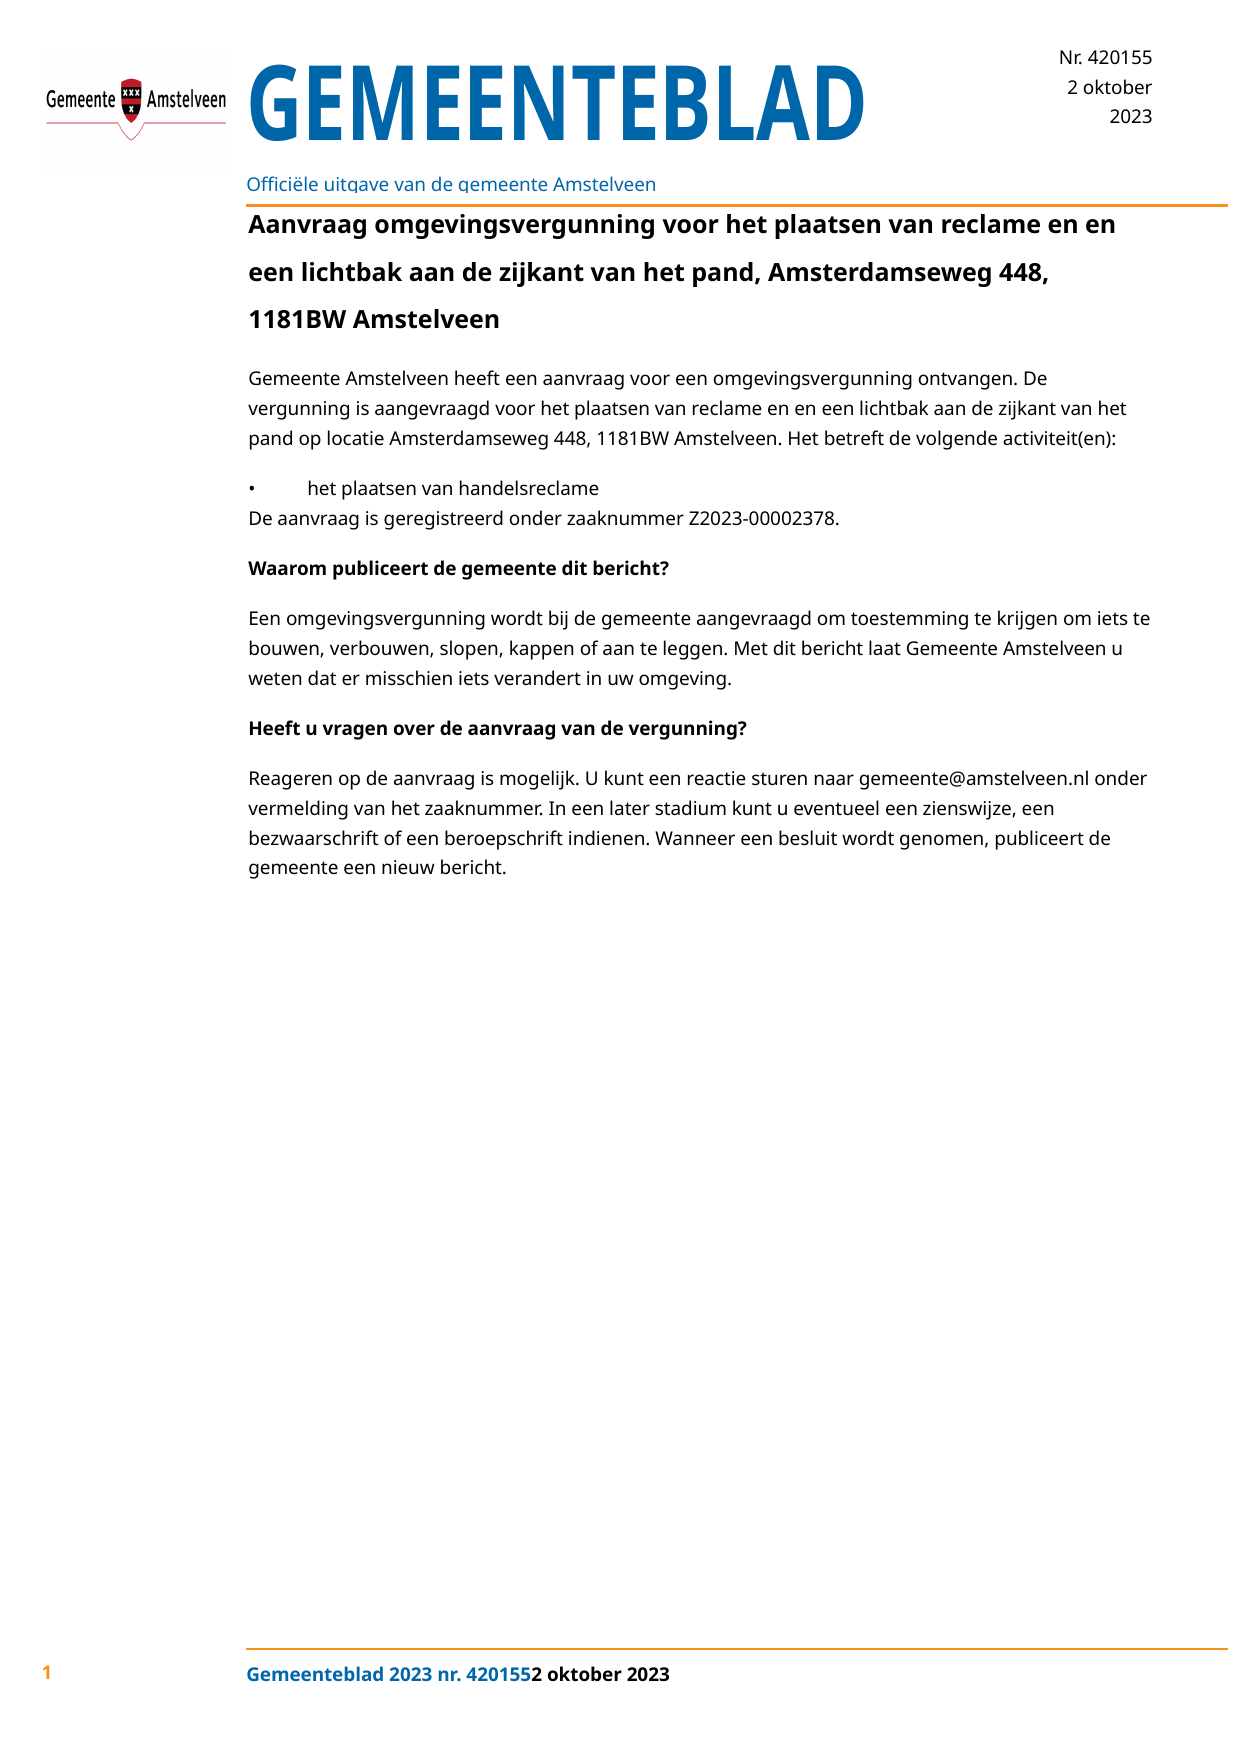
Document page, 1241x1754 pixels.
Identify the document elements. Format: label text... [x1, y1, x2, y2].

picture [41, 47, 231, 172]
text Waarom publiceert de gemeente dit bericht? [248, 555, 1152, 581]
text De aanvraag is geregistreerd onder zaaknummer Z2023-00002378. [248, 505, 1152, 530]
text Een omgevingsvergunning wordt bij de gemeente aangevraagd om toestemming te krijgen om iets te bouwen, verbouwen, slopen, kappen of aan te leggen. Met dit bericht laat Gemeente Amstelveen u weten dat er misschien iets verandert in uw omgeving. [248, 606, 1152, 690]
text Heeft u vragen over de aanvraag van de vergunning? [248, 715, 1152, 741]
text Gemeente Amstelveen heeft een aanvraag voor een omgevingsvergunning ontvangen. De vergunning is aangevraagd voor het plaatsen van reclame en en een lichtbak aan de zijkant van het pand op locatie Amsterdamseweg 448, 1181BW Amstelveen. Het betreft de volgende activiteit(en): [248, 366, 1152, 450]
text Aanvraag omgevingsvergunning voor het plaatsen van reclame en en een lichtbak aan de zijkant van het pand, Amsterdamseweg 448, 1181BW Amstelveen [248, 207, 1152, 336]
list het plaatsen van handelsreclame [248, 475, 1152, 501]
text Reageren op de aanvraag is mogelijk. U kunt een reactie sturen naar gemeente@amstelveen.nl onder vermelding van het zaaknummer. In een later stadium kunt u eventueel een zienswijze, een bezwaarschrift of een beroepschrift indienen. Wanneer een besluit wordt genomen, publiceert de gemeente een nieuw bericht. [248, 766, 1152, 880]
